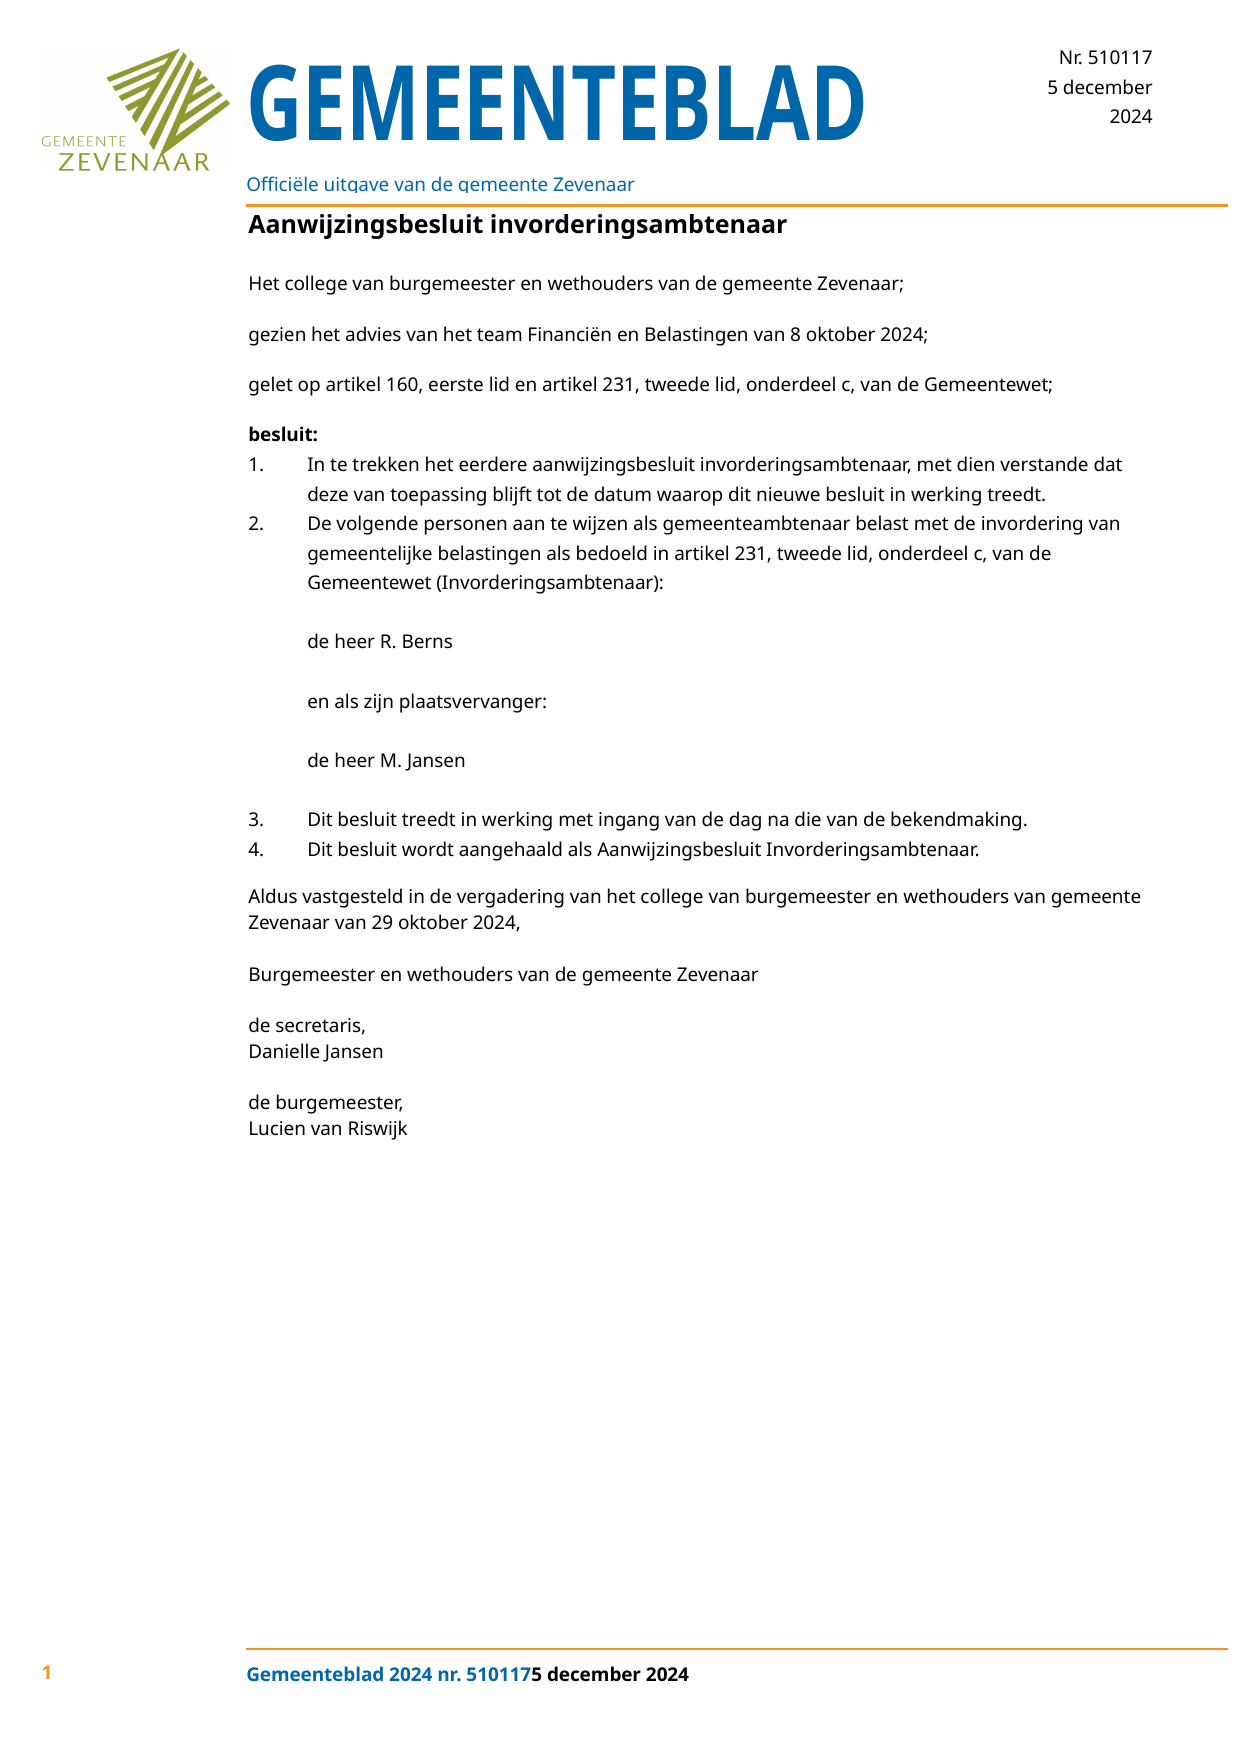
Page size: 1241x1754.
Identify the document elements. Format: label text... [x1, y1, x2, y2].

list In te trekken het eerdere aanwijzingsbesluit invorderingsambtenaar, met dien verstande dat deze van toepassing blijft tot de datum waarop dit nieuwe besluit in werking treedt. [248, 451, 1152, 506]
text gelet op artikel 160, eerste lid en artikel 231, tweede lid, onderdeel c, van de Gemeentewet; [248, 371, 1152, 397]
text Burgemeester en wethouders van de gemeente Zevenaar [248, 961, 1152, 986]
text besluit: [248, 422, 1152, 447]
list De volgende personen aan te wijzen als gemeenteambtenaar belast met de invordering van gemeentelijke belastingen als bedoeld in artikel 231, tweede lid, onderdeel c, van de Gemeentewet (Invorderingsambtenaar): [248, 510, 1152, 595]
list de heer M. Jansen [248, 747, 1152, 773]
picture [41, 47, 231, 172]
text gezien het advies van het team Financiën en Belastingen van 8 oktober 2024; [248, 321, 1152, 346]
list en als zijn plaatsvervanger: [248, 688, 1152, 713]
text de secretaris, [248, 1012, 1152, 1038]
text Aldus vastgesteld in de vergadering van het college van burgemeester en wethouders van gemeente Zevenaar van 29 oktober 2024, [248, 883, 1152, 935]
text Aanwijzingsbesluit invorderingsambtenaar [248, 207, 1152, 241]
text Het college van burgemeester en wethouders van de gemeente Zevenaar; [248, 270, 1152, 296]
text de burgemeester, [248, 1089, 1152, 1115]
list Dit besluit wordt aangehaald als Aanwijzingsbesluit Invorderingsambtenaar. [248, 836, 1152, 861]
list Dit besluit treedt in werking met ingang van de dag na die van de bekendmaking. [248, 806, 1152, 832]
text Danielle Jansen [248, 1038, 1152, 1064]
list de heer R. Berns [248, 629, 1152, 654]
text Lucien van Riswijk [248, 1115, 1152, 1141]
